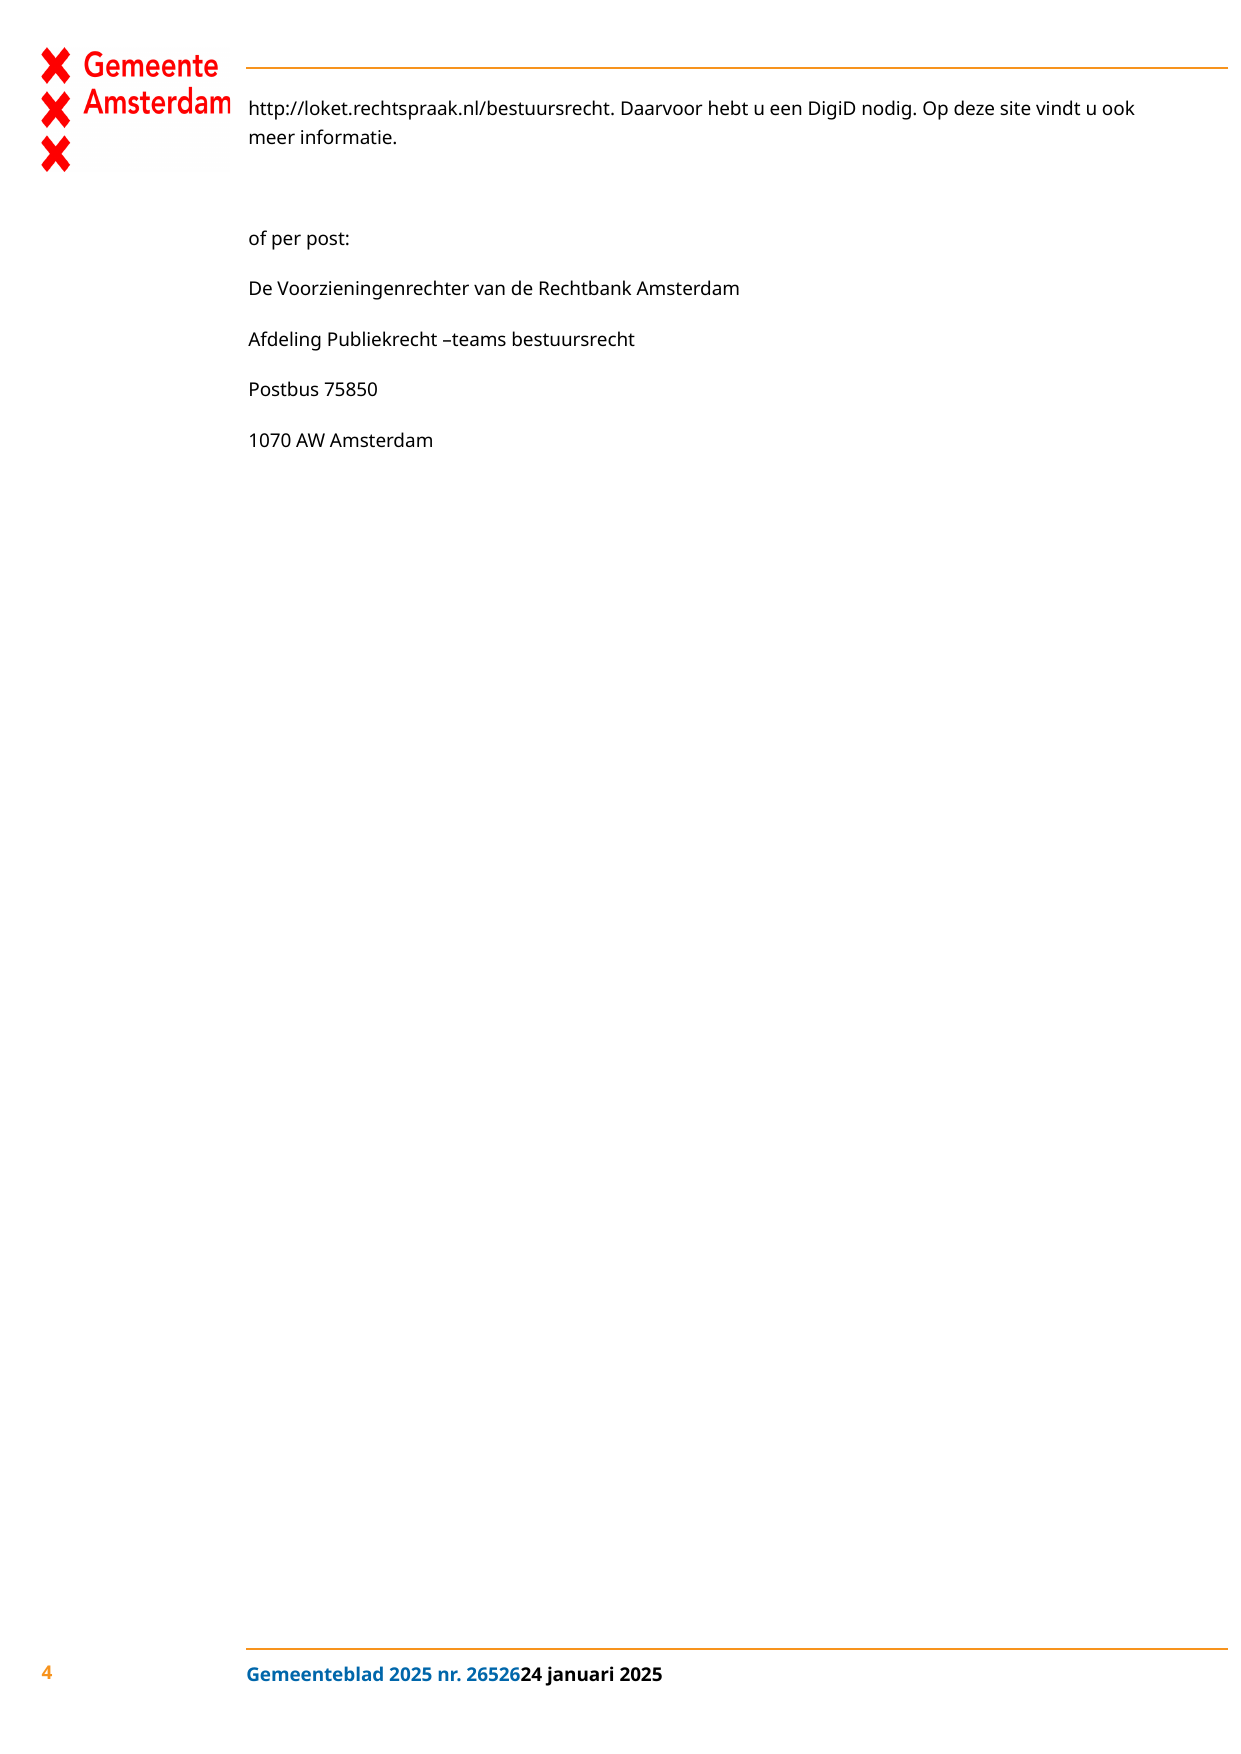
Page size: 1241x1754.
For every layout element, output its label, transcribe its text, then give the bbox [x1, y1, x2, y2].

text 1070 AW Amsterdam [248, 427, 1152, 453]
text http://loket.rechtspraak.nl/bestuursrecht. Daarvoor hebt u een DigiD nodig. Op deze site vindt u ook meer informatie. [248, 95, 1152, 150]
text Postbus 75850 [248, 376, 1152, 402]
text Afdeling Publiekrecht –teams bestuursrecht [248, 326, 1152, 352]
text of per post: [248, 225, 1152, 251]
text De Voorzieningenrechter van de Rechtbank Amsterdam [248, 276, 1152, 301]
picture [41, 47, 231, 172]
